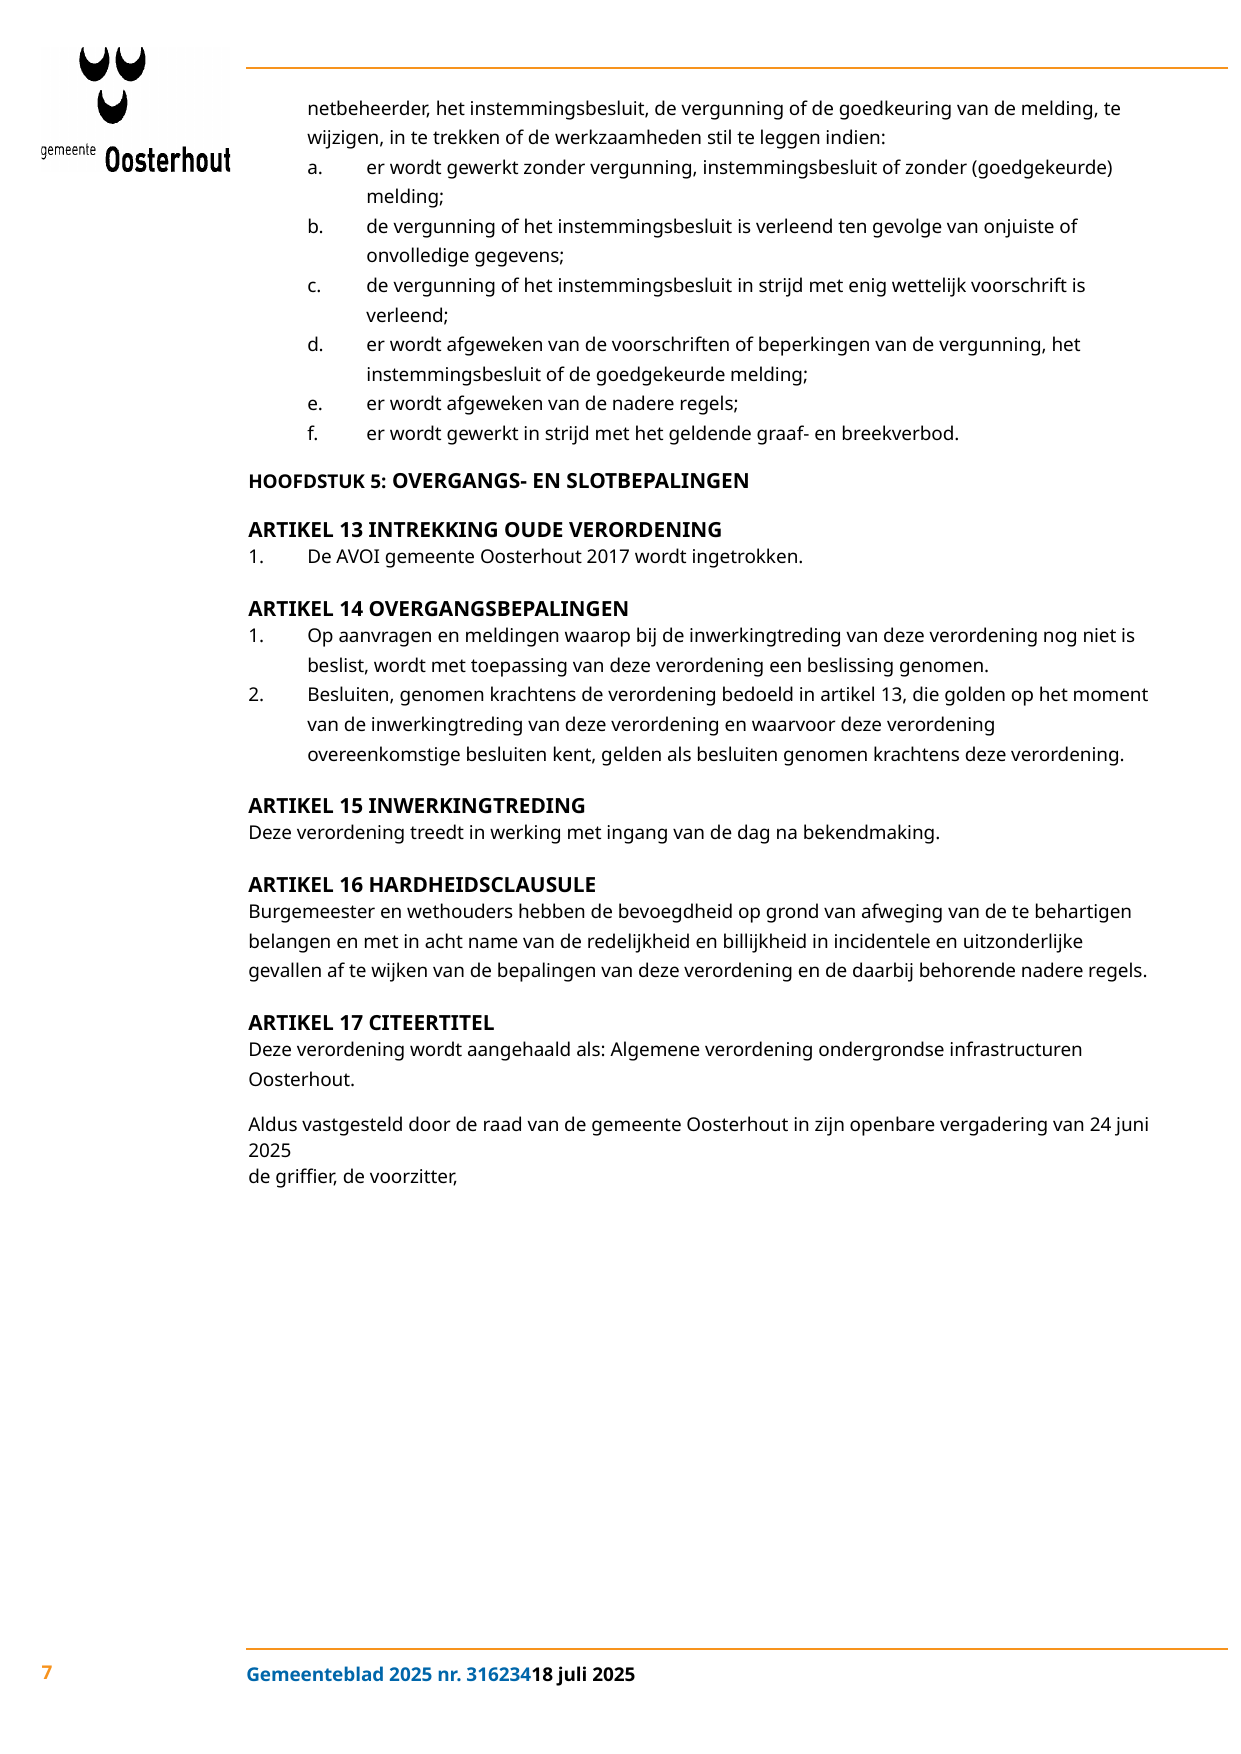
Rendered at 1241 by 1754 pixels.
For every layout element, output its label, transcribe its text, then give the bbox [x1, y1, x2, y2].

list de vergunning of het instemmingsbesluit in strijd met enig wettelijk voorschrift is verleend; [307, 272, 1152, 328]
text Deze verordening wordt aangehaald als: Algemene verordening ondergrondse infrastructuren Oosterhout. [248, 1036, 1152, 1092]
text ARTIKEL 15 INWERKINGTREDING [248, 791, 1152, 819]
list er wordt afgeweken van de nadere regels; [307, 391, 1152, 416]
text Aldus vastgesteld door de raad van de gemeente Oosterhout in zijn openbare vergadering van 24 juni 2025 [248, 1112, 1152, 1163]
list er wordt gewerkt in strijd met het geldende graaf- en breekverbod. [307, 420, 1152, 446]
text ARTIKEL 14 OVERGANGSBEPALINGEN [248, 594, 1152, 622]
list er wordt afgeweken van de voorschriften of beperkingen van de vergunning, het instemmingsbesluit of de goedgekeurde melding; [307, 331, 1152, 387]
list Op aanvragen en meldingen waarop bij de inwerkingtreding van deze verordening nog niet is beslist, wordt met toepassing van deze verordening een beslissing genomen. [248, 622, 1152, 678]
text Deze verordening treedt in werking met ingang van de dag na bekendmaking. [248, 819, 1152, 845]
text Burgemeester en wethouders hebben de bevoegdheid op grond van afweging van de te behartigen belangen en met in acht name van de redelijkheid en billijkheid in incidentele en uitzonderlijke gevallen af te wijken van de bepalingen van deze verordening en de daarbij behorende nadere regels. [248, 898, 1152, 983]
text ARTIKEL 13 INTREKKING OUDE VERORDENING [248, 515, 1152, 543]
list er wordt gewerkt zonder vergunning, instemmingsbesluit of zonder (goedgekeurde) melding; [307, 154, 1152, 209]
text HOOFDSTUK 5: OVERGANGS- EN SLOTBEPALINGEN [248, 466, 1152, 494]
list Besluiten, genomen krachtens de verordening bedoeld in artikel 13, die golden op het moment van de inwerkingtreding van deze verordening en waarvoor deze verordening overeenkomstige besluiten kent, gelden als besluiten genomen krachtens deze verordening. [248, 682, 1152, 766]
list netbeheerder, het instemmingsbesluit, de vergunning of de goedkeuring van de melding, te wijzigen, in te trekken of de werkzaamheden stil te leggen indien: [248, 95, 1152, 150]
list de vergunning of het instemmingsbesluit is verleend ten gevolge van onjuiste of onvolledige gegevens; [307, 213, 1152, 268]
text ARTIKEL 16 HARDHEIDSCLAUSULE [248, 870, 1152, 898]
text ARTIKEL 17 CITEERTITEL [248, 1008, 1152, 1036]
text de griffier, de voorzitter, [248, 1163, 1152, 1189]
list De AVOI gemeente Oosterhout 2017 wordt ingetrokken. [248, 543, 1152, 569]
picture [41, 47, 231, 172]
